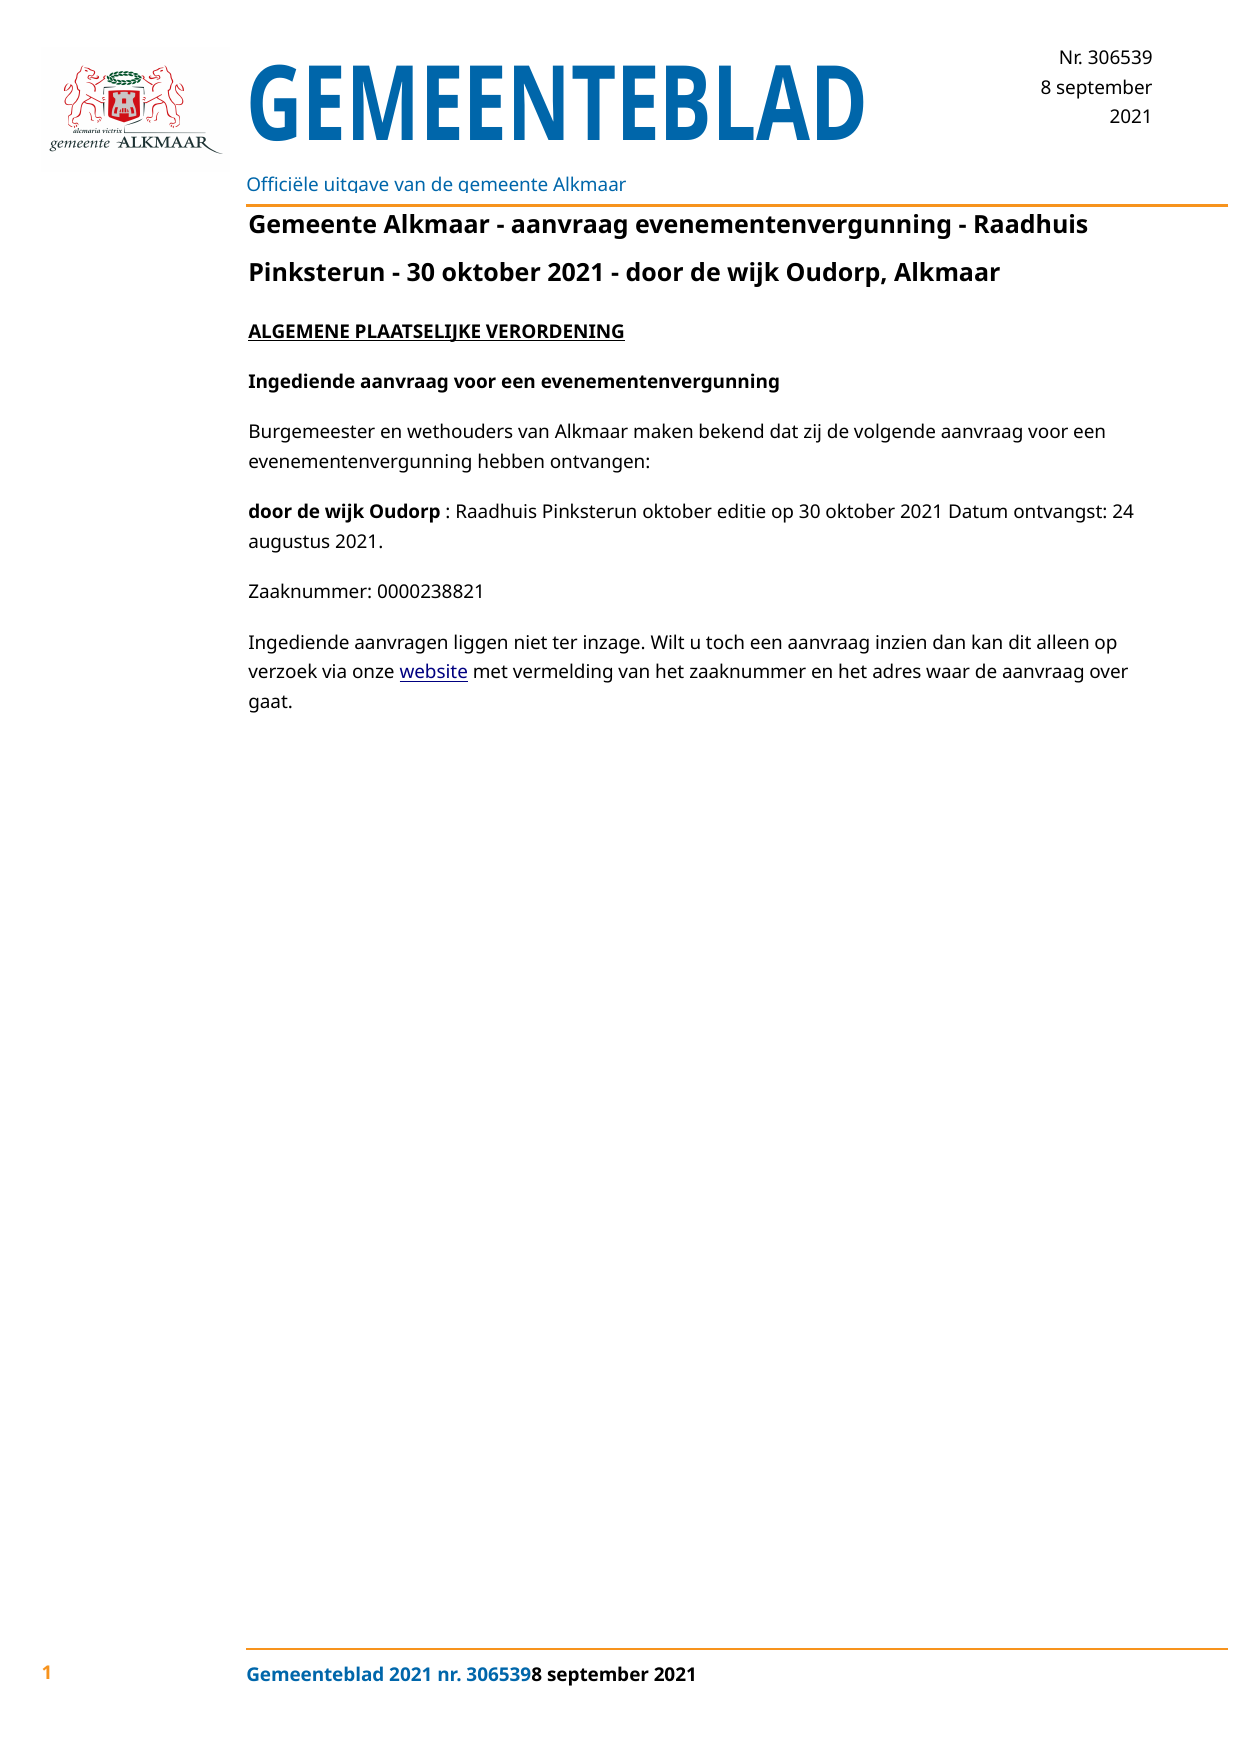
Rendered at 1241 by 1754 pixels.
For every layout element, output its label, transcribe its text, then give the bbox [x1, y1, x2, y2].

text door de wijk Oudorp : Raadhuis Pinksterun oktober editie op 30 oktober 2021 Datum ontvangst: 24 augustus 2021. [248, 499, 1152, 554]
text Burgemeester en wethouders van Alkmaar maken bekend dat zij de volgende aanvraag voor een evenementenvergunning hebben ontvangen: [248, 419, 1152, 474]
picture [41, 47, 231, 172]
text Zaaknummer: 0000238821 [248, 579, 1152, 604]
text Ingediende aanvragen liggen niet ter inzage. Wilt u toch een aanvraag inzien dan kan dit alleen op verzoek via onze website met vermelding van het zaaknummer en het adres waar de aanvraag over gaat. [248, 629, 1152, 714]
text Gemeente Alkmaar - aanvraag evenementenvergunning - Raadhuis Pinksterun - 30 oktober 2021 - door de wijk Oudorp, Alkmaar [248, 207, 1152, 288]
text Ingediende aanvraag voor een evenementenvergunning [248, 368, 1152, 394]
text ALGEMENE PLAATSELIJKE VERORDENING [248, 318, 1152, 344]
